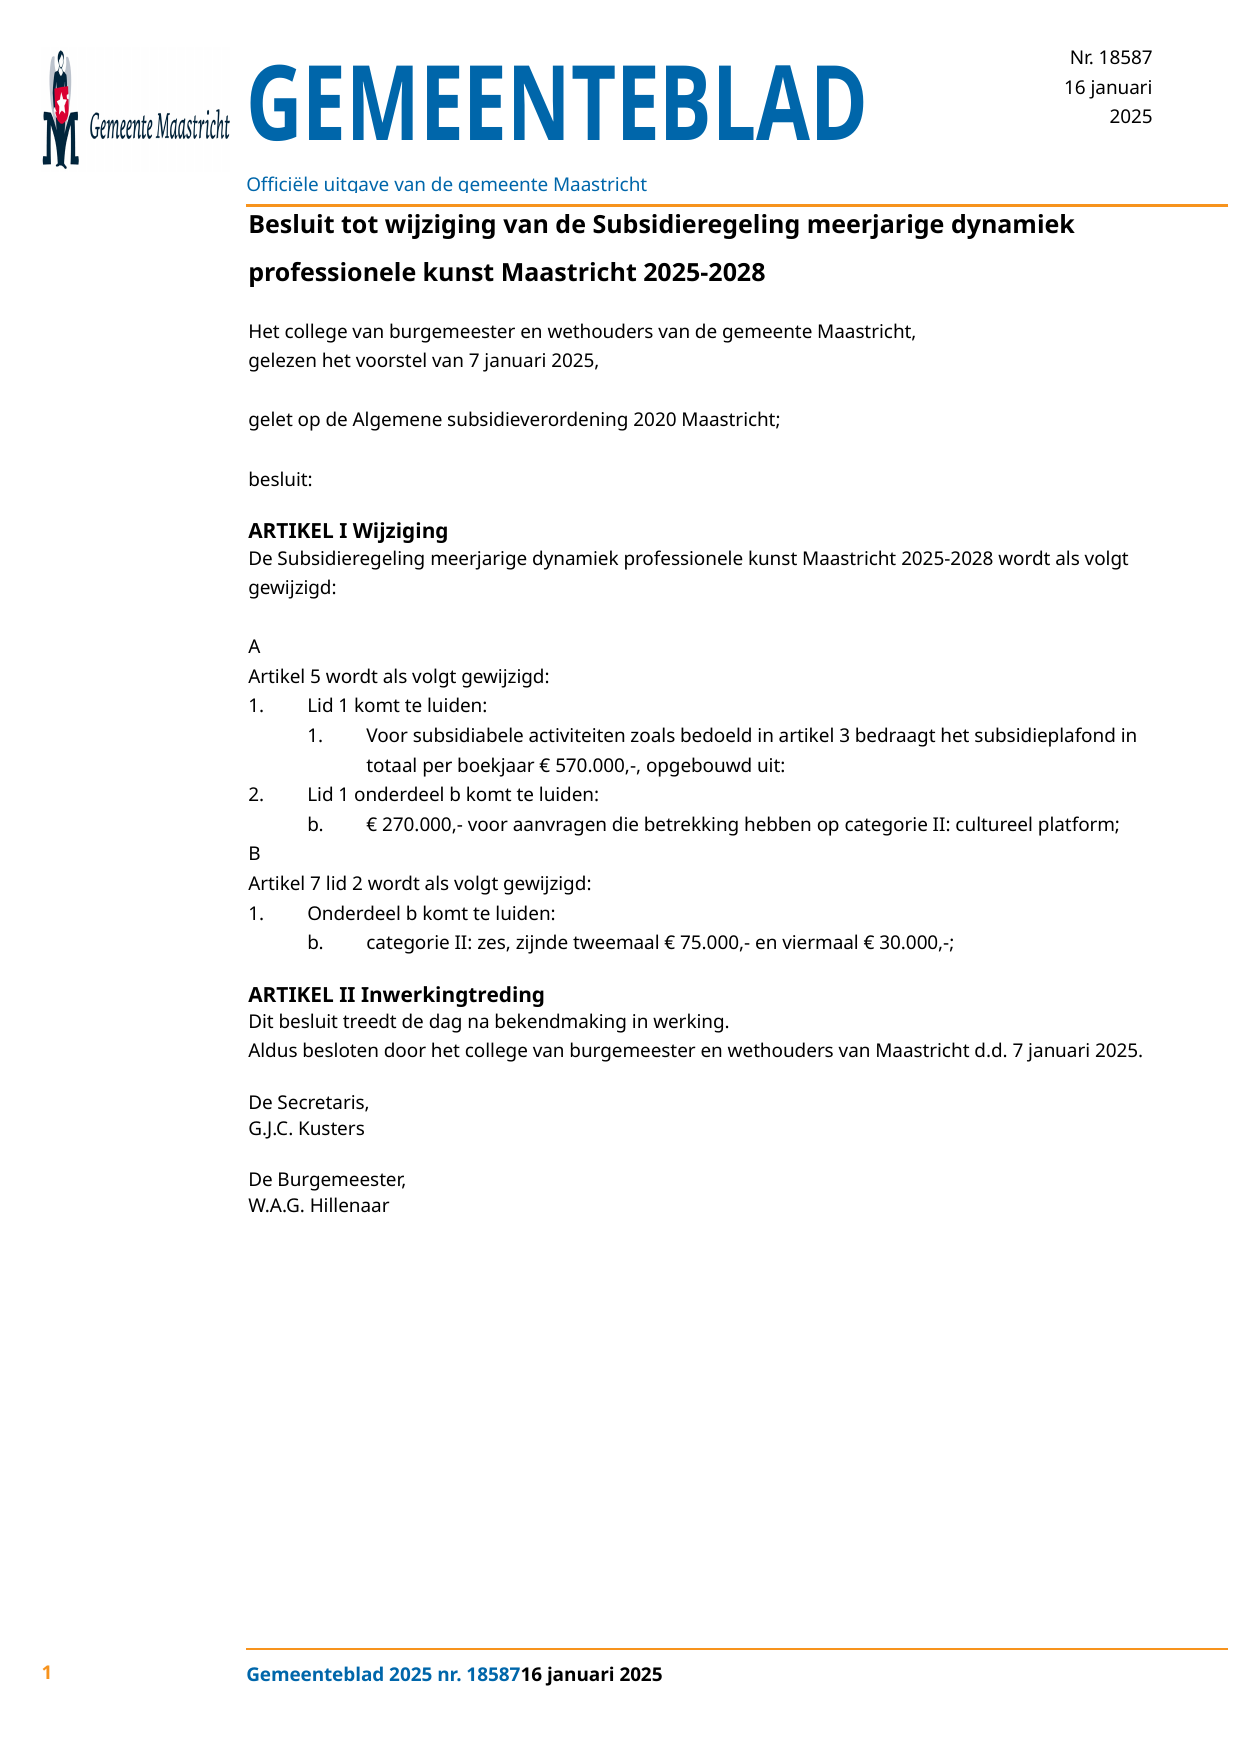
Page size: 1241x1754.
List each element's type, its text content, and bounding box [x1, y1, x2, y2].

text G.J.C. Kusters [248, 1115, 1152, 1141]
text ARTIKEL II Inwerkingtreding [248, 980, 1152, 1008]
list Voor subsidiabele activiteiten zoals bedoeld in artikel 3 bedraagt het subsidieplafond in totaal per boekjaar € 570.000,-, opgebouwd uit: [307, 722, 1152, 777]
text gelet op de Algemene subsidieverordening 2020 Maastricht; [248, 407, 1152, 432]
text De Subsidieregeling meerjarige dynamiek professionele kunst Maastricht 2025-2028 wordt als volgt gewijzigd: [248, 545, 1152, 600]
text Dit besluit treedt de dag na bekendmaking in werking. [248, 1008, 1152, 1034]
text B [248, 841, 1152, 866]
text Het college van burgemeester en wethouders van de gemeente Maastricht, [248, 318, 1152, 344]
text gelezen het voorstel van 7 januari 2025, [248, 347, 1152, 373]
text W.A.G. Hillenaar [248, 1192, 1152, 1218]
text De Secretaris, [248, 1089, 1152, 1115]
text Artikel 7 lid 2 wordt als volgt gewijzigd: [248, 870, 1152, 896]
picture [41, 47, 231, 172]
list Lid 1 onderdeel b komt te luiden: [248, 781, 1152, 807]
text Besluit tot wijziging van de Subsidieregeling meerjarige dynamiek professionele kunst Maastricht 2025-2028 [248, 207, 1152, 288]
text Artikel 5 wordt als volgt gewijzigd: [248, 663, 1152, 689]
list € 270.000,- voor aanvragen die betrekking hebben op categorie II: cultureel platform; [307, 811, 1152, 837]
text besluit: [248, 466, 1152, 492]
text A [248, 633, 1152, 659]
list categorie II: zes, zijnde tweemaal € 75.000,- en viermaal € 30.000,-; [307, 929, 1152, 955]
list Onderdeel b komt te luiden: [248, 900, 1152, 925]
list Lid 1 komt te luiden: [248, 693, 1152, 718]
text Aldus besloten door het college van burgemeester en wethouders van Maastricht d.d. 7 januari 2025. [248, 1038, 1152, 1063]
text De Burgemeester, [248, 1166, 1152, 1192]
text ARTIKEL I Wijziging [248, 516, 1152, 545]
